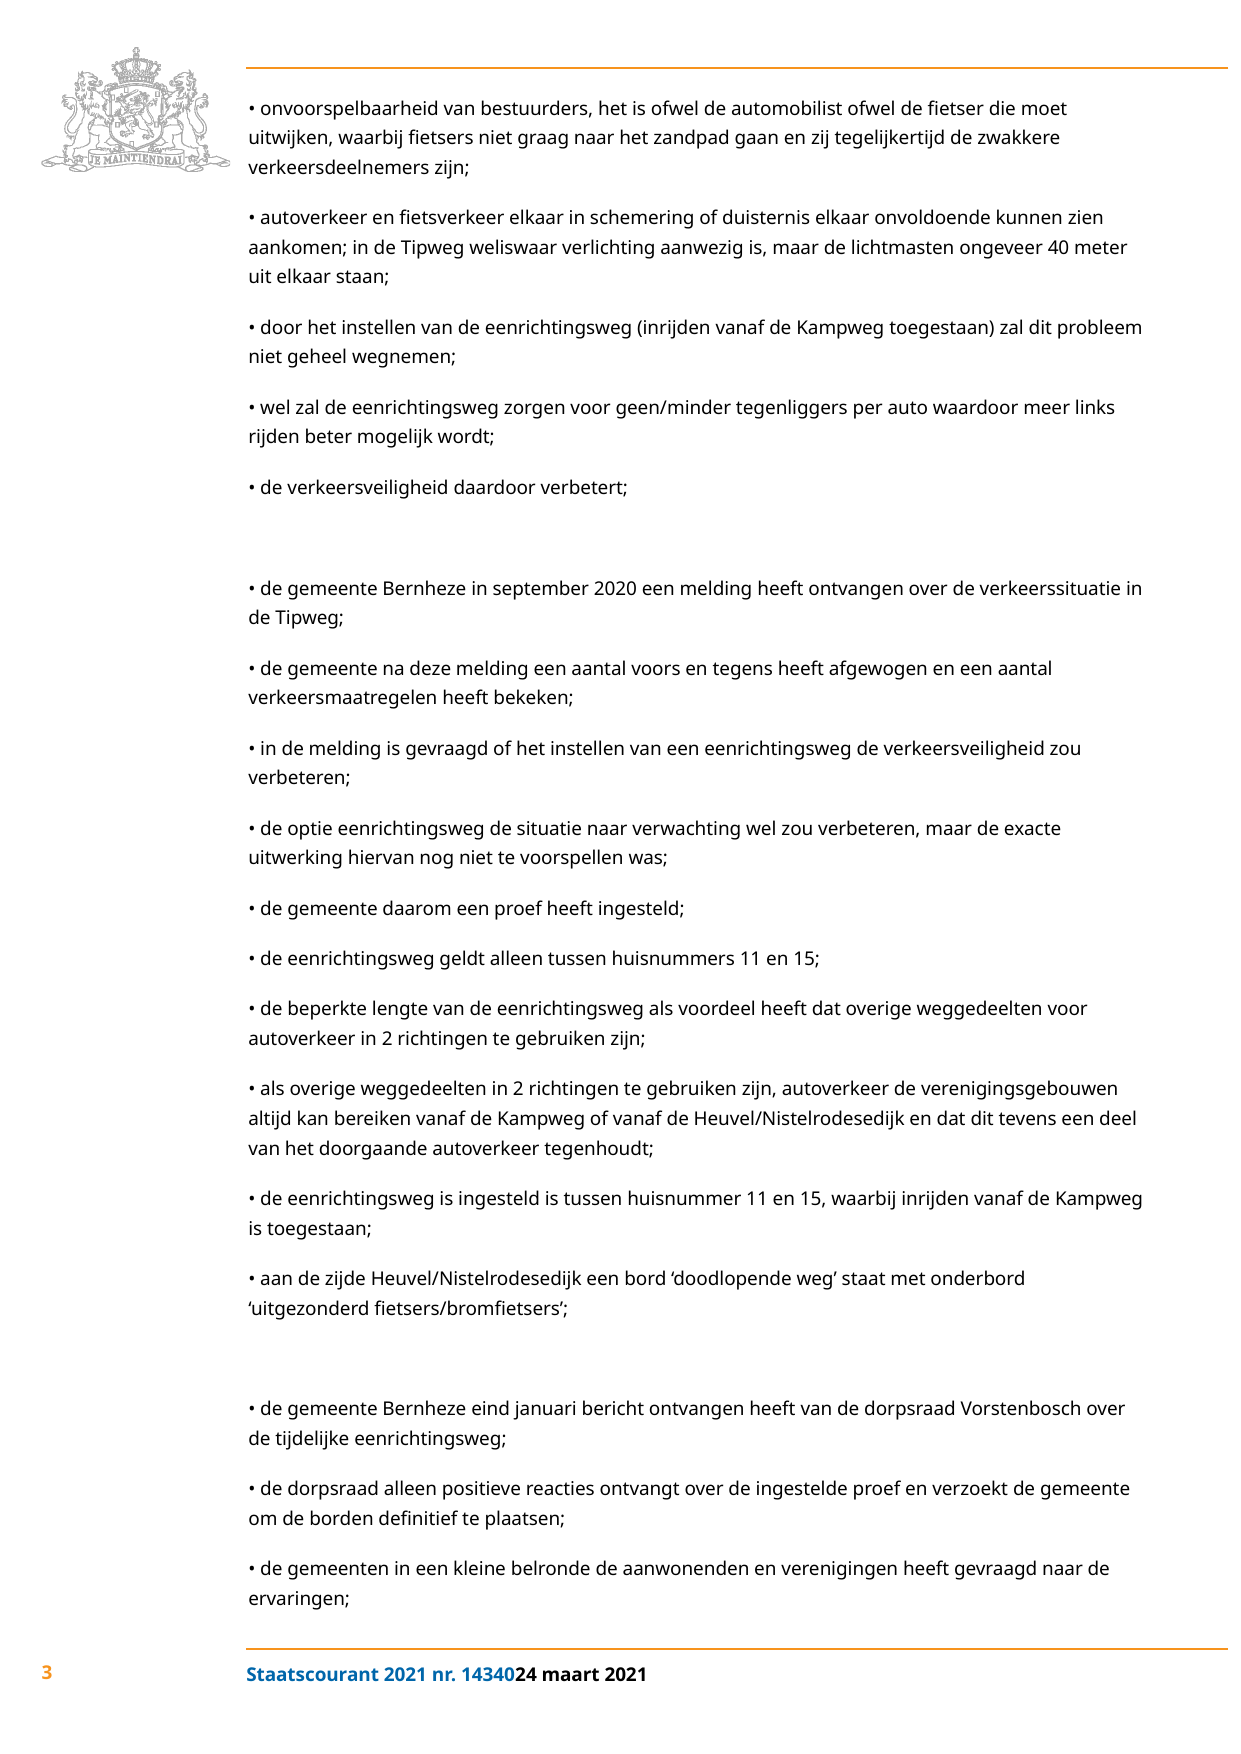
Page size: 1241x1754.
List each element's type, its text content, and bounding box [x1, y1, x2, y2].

text • de gemeente Bernheze in september 2020 een melding heeft ontvangen over de verkeerssituatie in de Tipweg; [248, 575, 1152, 630]
text • de eenrichtingsweg is ingesteld is tussen huisnummer 11 en 15, waarbij inrijden vanaf de Kampweg is toegestaan; [248, 1185, 1152, 1241]
text • de verkeersveiligheid daardoor verbetert; [248, 474, 1152, 500]
text • de gemeente daarom een proef heeft ingesteld; [248, 895, 1152, 921]
picture [41, 47, 231, 172]
text • wel zal de eenrichtingsweg zorgen voor geen/minder tegenliggers per auto waardoor meer links rijden beter mogelijk wordt; [248, 394, 1152, 449]
text • als overige weggedeelten in 2 richtingen te gebruiken zijn, autoverkeer de verenigingsgebouwen altijd kan bereiken vanaf de Kampweg of vanaf de Heuvel/Nistelrodesedijk en dat dit tevens een deel van het doorgaande autoverkeer tegenhoudt; [248, 1076, 1152, 1161]
text • de dorpsraad alleen positieve reacties ontvangt over de ingestelde proef en verzoekt de gemeente om de borden definitief te plaatsen; [248, 1476, 1152, 1531]
text • aan de zijde Heuvel/Nistelrodesedijk een bord ‘doodlopende weg’ staat met onderbord ‘uitgezonderd fietsers/bromfietsers’; [248, 1265, 1152, 1321]
text • de eenrichtingsweg geldt alleen tussen huisnummers 11 en 15; [248, 945, 1152, 971]
text • de gemeenten in een kleine belronde de aanwonenden en verenigingen heeft gevraagd naar de ervaringen; [248, 1556, 1152, 1611]
text • door het instellen van de eenrichtingsweg (inrijden vanaf de Kampweg toegestaan) zal dit probleem niet geheel wegnemen; [248, 314, 1152, 369]
text • autoverkeer en fietsverkeer elkaar in schemering of duisternis elkaar onvoldoende kunnen zien aankomen; in de Tipweg weliswaar verlichting aanwezig is, maar de lichtmasten ongeveer 40 meter uit elkaar staan; [248, 204, 1152, 289]
text • in de melding is gevraagd of het instellen van een eenrichtingsweg de verkeersveiligheid zou verbeteren; [248, 735, 1152, 790]
text • de optie eenrichtingsweg de situatie naar verwachting wel zou verbeteren, maar de exacte uitwerking hiervan nog niet te voorspellen was; [248, 815, 1152, 870]
text • de gemeente na deze melding een aantal voors en tegens heeft afgewogen en een aantal verkeersmaatregelen heeft bekeken; [248, 655, 1152, 710]
text • de beperkte lengte van de eenrichtingsweg als voordeel heeft dat overige weggedeelten voor autoverkeer in 2 richtingen te gebruiken zijn; [248, 996, 1152, 1051]
text • de gemeente Bernheze eind januari bericht ontvangen heeft van de dorpsraad Vorstenbosch over de tijdelijke eenrichtingsweg; [248, 1396, 1152, 1451]
text • onvoorspelbaarheid van bestuurders, het is ofwel de automobilist ofwel de fietser die moet uitwijken, waarbij fietsers niet graag naar het zandpad gaan en zij tegelijkertijd de zwakkere verkeersdeelnemers zijn; [248, 95, 1152, 180]
